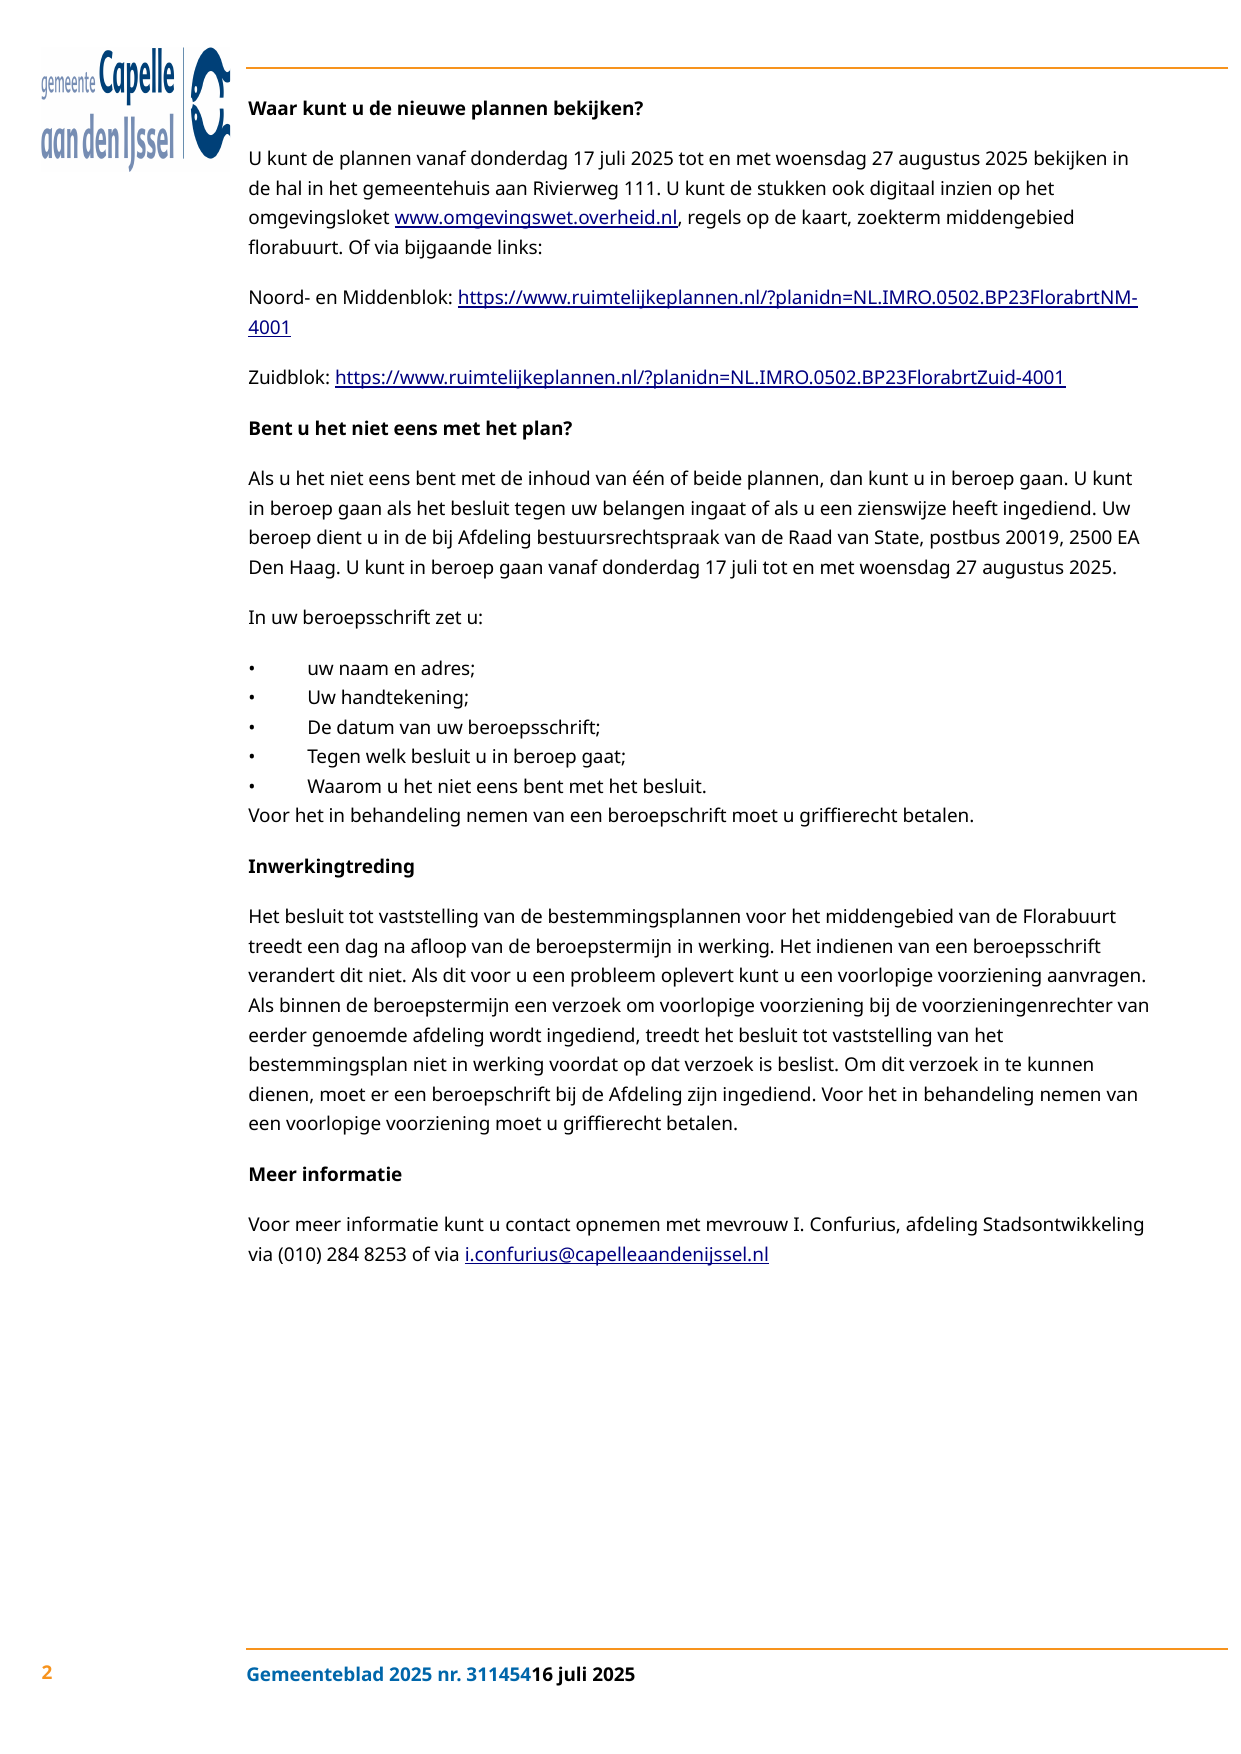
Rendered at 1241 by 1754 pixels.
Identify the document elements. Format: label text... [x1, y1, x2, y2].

text Zuidblok: https://www.ruimtelijkeplannen.nl/?planidn=NL.IMRO.0502.BP23FlorabrtZuid-4001 [248, 364, 1152, 390]
text In uw beroepsschrift zet u: [248, 604, 1152, 630]
text Voor meer informatie kunt u contact opnemen met mevrouw I. Confurius, afdeling Stadsontwikkeling via (010) 284 8253 of via i.confurius@capelleaandenijssel.nl [248, 1211, 1152, 1267]
text Inwerkingtreding [248, 853, 1152, 879]
list uw naam en adres; [248, 655, 1152, 681]
text U kunt de plannen vanaf donderdag 17 juli 2025 tot en met woensdag 27 augustus 2025 bekijken in de hal in het gemeentehuis aan Rivierweg 111. U kunt de stukken ook digitaal inzien op het omgevingsloket www.omgevingswet.overheid.nl, regels op de kaart, zoekterm middengebied florabuurt. Of via bijgaande links: [248, 145, 1152, 260]
list Uw handtekening; [248, 684, 1152, 710]
text Voor het in behandeling nemen van een beroepschrift moet u griffierecht betalen. [248, 803, 1152, 828]
list Waarom u het niet eens bent met het besluit. [248, 773, 1152, 799]
list Tegen welk besluit u in beroep gaat; [248, 743, 1152, 769]
text Waar kunt u de nieuwe plannen bekijken? [248, 95, 1152, 121]
text Meer informatie [248, 1161, 1152, 1187]
text Bent u het niet eens met het plan? [248, 415, 1152, 441]
picture [41, 47, 231, 172]
list De datum van uw beroepsschrift; [248, 714, 1152, 740]
text Noord- en Middenblok: https://www.ruimtelijkeplannen.nl/?planidn=NL.IMRO.0502.BP23FlorabrtNM-4001 [248, 284, 1152, 340]
text Als u het niet eens bent met de inhoud van één of beide plannen, dan kunt u in beroep gaan. U kunt in beroep gaan als het besluit tegen uw belangen ingaat of als u een zienswijze heeft ingediend. Uw beroep dient u in de bij Afdeling bestuursrechtspraak van de Raad van State, postbus 20019, 2500 EA Den Haag. U kunt in beroep gaan vanaf donderdag 17 juli tot en met woensdag 27 augustus 2025. [248, 465, 1152, 580]
text Het besluit tot vaststelling van de bestemmingsplannen voor het middengebied van de Florabuurt treedt een dag na afloop van de beroepstermijn in werking. Het indienen van een beroepsschrift verandert dit niet. Als dit voor u een probleem oplevert kunt u een voorlopige voorziening aanvragen. Als binnen de beroepstermijn een verzoek om voorlopige voorziening bij de voorzieningenrechter van eerder genoemde afdeling wordt ingediend, treedt het besluit tot vaststelling van het bestemmingsplan niet in werking voordat op dat verzoek is beslist. Om dit verzoek in te kunnen dienen, moet er een beroepschrift bij de Afdeling zijn ingediend. Voor het in behandeling nemen van een voorlopige voorziening moet u griffierecht betalen. [248, 903, 1152, 1136]
